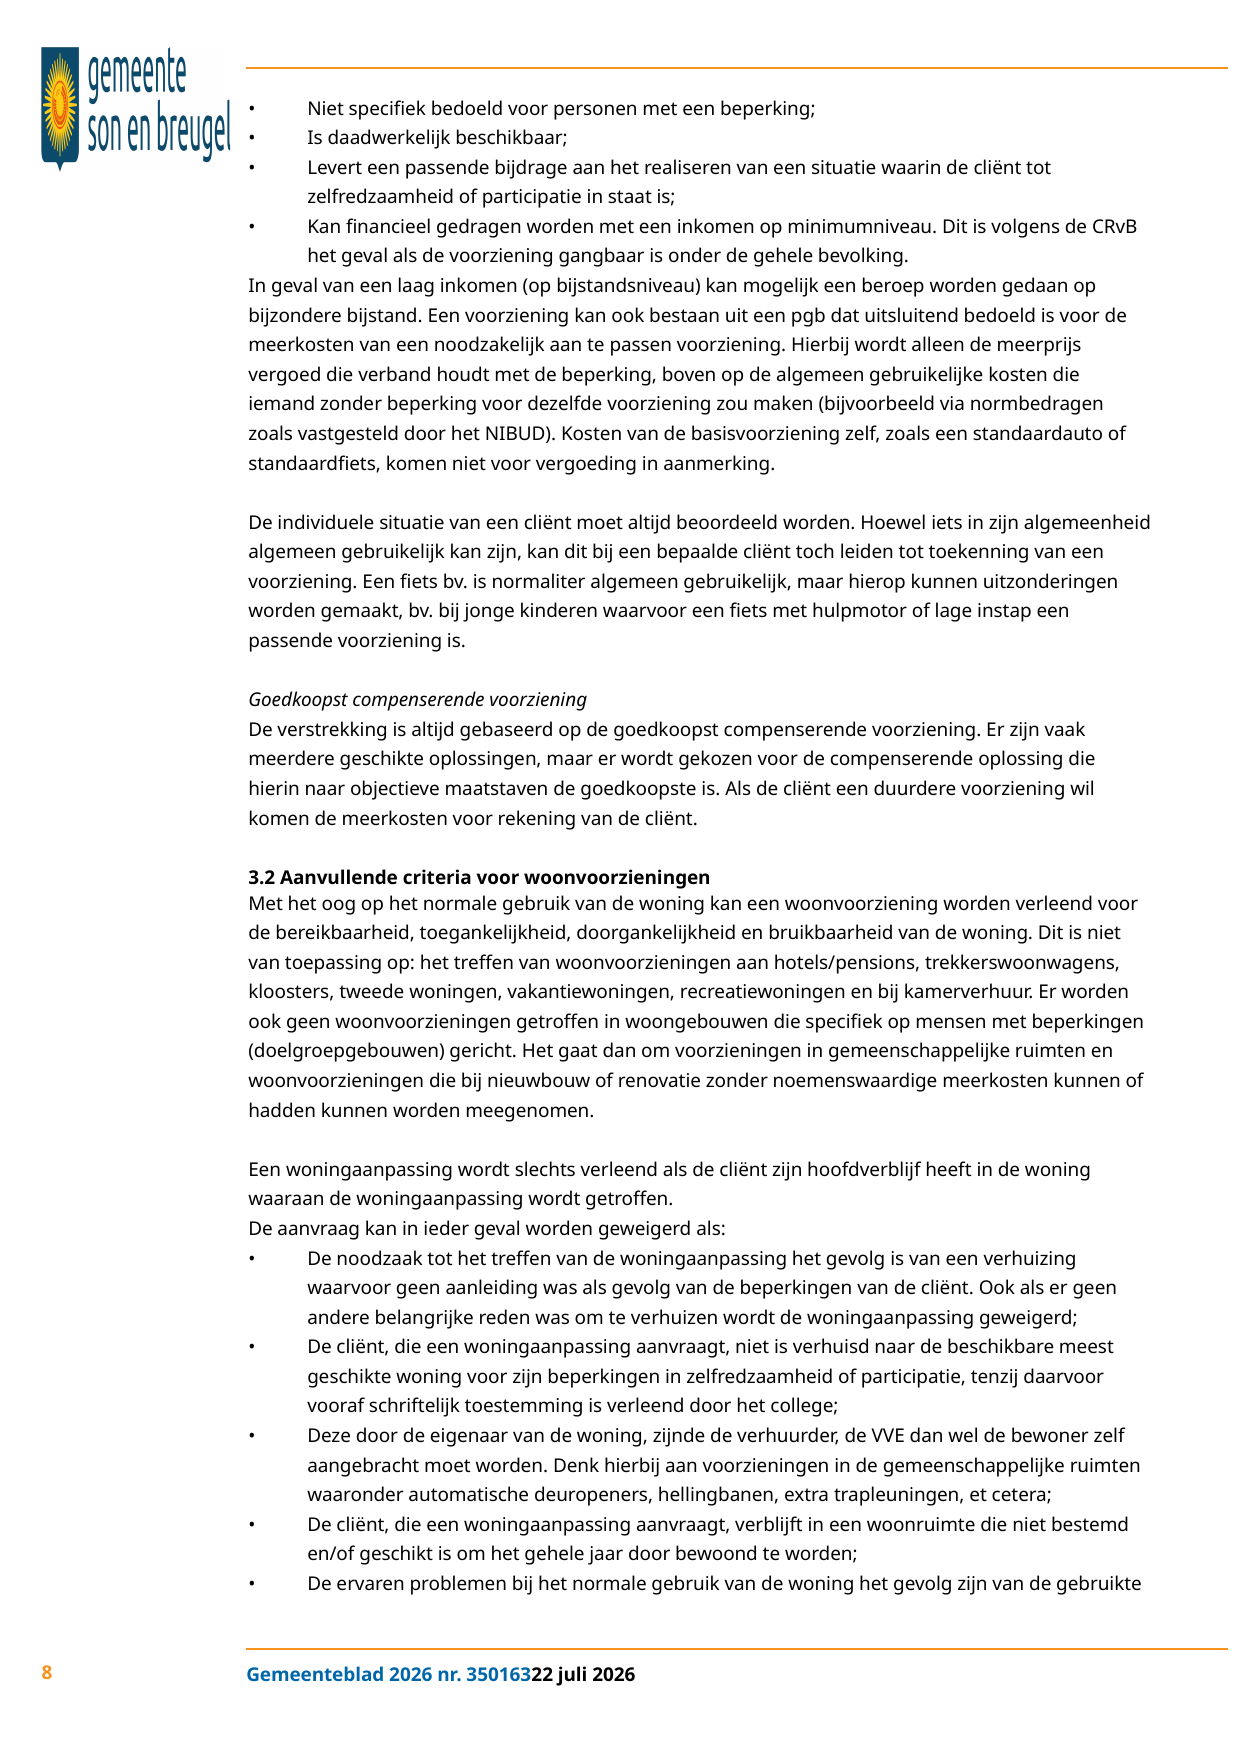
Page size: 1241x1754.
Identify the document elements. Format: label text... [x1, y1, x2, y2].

text Een woningaanpassing wordt slechts verleend als de cliënt zijn hoofdverblijf heeft in de woning waaraan de woningaanpassing wordt getroffen. [248, 1156, 1152, 1211]
text De verstrekking is altijd gebaseerd op de goedkoopst compenserende voorziening. Er zijn vaak meerdere geschikte oplossingen, maar er wordt gekozen voor de compenserende oplossing die hierin naar objectieve maatstaven de goedkoopste is. Als de cliënt een duurdere voorziening wil komen de meerkosten voor rekening van de cliënt. [248, 716, 1152, 831]
list Levert een passende bijdrage aan het realiseren van een situatie waarin de cliënt tot zelfredzaamheid of participatie in staat is; [248, 154, 1152, 209]
text In geval van een laag inkomen (op bijstandsniveau) kan mogelijk een beroep worden gedaan op bijzondere bijstand. Een voorziening kan ook bestaan uit een pgb dat uitsluitend bedoeld is voor de meerkosten van een noodzakelijk aan te passen voorziening. Hierbij wordt alleen de meerprijs vergoed die verband houdt met de beperking, boven op de algemeen gebruikelijke kosten die iemand zonder beperking voor dezelfde voorziening zou maken (bijvoorbeeld via normbedragen zoals vastgesteld door het NIBUD). Kosten van de basisvoorziening zelf, zoals een standaardauto of standaardfiets, komen niet voor vergoeding in aanmerking. [248, 272, 1152, 476]
list De cliënt, die een woningaanpassing aanvraagt, verblijft in een woonruimte die niet bestemd en/of geschikt is om het gehele jaar door bewoond te worden; [248, 1511, 1152, 1566]
list De noodzaak tot het treffen van de woningaanpassing het gevolg is van een verhuizing waarvoor geen aanleiding was als gevolg van de beperkingen van de cliënt. Ook als er geen andere belangrijke reden was om te verhuizen wordt de woningaanpassing geweigerd; [248, 1245, 1152, 1329]
list Kan financieel gedragen worden met een inkomen op minimumniveau. Dit is volgens de CRvB het geval als de voorziening gangbaar is onder de gehele bevolking. [248, 213, 1152, 268]
text De individuele situatie van een cliënt moet altijd beoordeeld worden. Hoewel iets in zijn algemeenheid algemeen gebruikelijk kan zijn, kan dit bij een bepaalde cliënt toch leiden tot toekenning van een voorziening. Een fiets bv. is normaliter algemeen gebruikelijk, maar hierop kunnen uitzonderingen worden gemaakt, bv. bij jonge kinderen waarvoor een fiets met hulpmotor of lage instap een passende voorziening is. [248, 509, 1152, 653]
list De ervaren problemen bij het normale gebruik van de woning het gevolg zijn van de gebruikte [248, 1570, 1152, 1596]
list Deze door de eigenaar van de woning, zijnde de verhuurder, de VVE dan wel de bewoner zelf aangebracht moet worden. Denk hierbij aan voorzieningen in de gemeenschappelijke ruimten waaronder automatische deuropeners, hellingbanen, extra trapleuningen, et cetera; [248, 1422, 1152, 1507]
text 3.2 Aanvullende criteria voor woonvoorzieningen [248, 864, 1152, 890]
text Met het oog op het normale gebruik van de woning kan een woonvoorziening worden verleend voor de bereikbaarheid, toegankelijkheid, doorgankelijkheid en bruikbaarheid van de woning. Dit is niet van toepassing op: het treffen van woonvoorzieningen aan hotels/pensions, trekkerswoonwagens, kloosters, tweede woningen, vakantiewoningen, recreatiewoningen en bij kamerverhuur. Er worden ook geen woonvoorzieningen getroffen in woongebouwen die specifiek op mensen met beperkingen (doelgroepgebouwen) gericht. Het gaat dan om voorzieningen in gemeenschappelijke ruimten en woonvoorzieningen die bij nieuwbouw of renovatie zonder noemenswaardige meerkosten kunnen of hadden kunnen worden meegenomen. [248, 890, 1152, 1122]
list De cliënt, die een woningaanpassing aanvraagt, niet is verhuisd naar de beschikbare meest geschikte woning voor zijn beperkingen in zelfredzaamheid of participatie, tenzij daarvoor vooraf schriftelijk toestemming is verleend door het college; [248, 1333, 1152, 1418]
text De aanvraag kan in ieder geval worden geweigerd als: [248, 1215, 1152, 1241]
list Niet specifiek bedoeld voor personen met een beperking; [248, 95, 1152, 121]
text Goedkoopst compenserende voorziening [248, 686, 1152, 712]
list Is daadwerkelijk beschikbaar; [248, 124, 1152, 150]
picture [41, 47, 231, 172]
